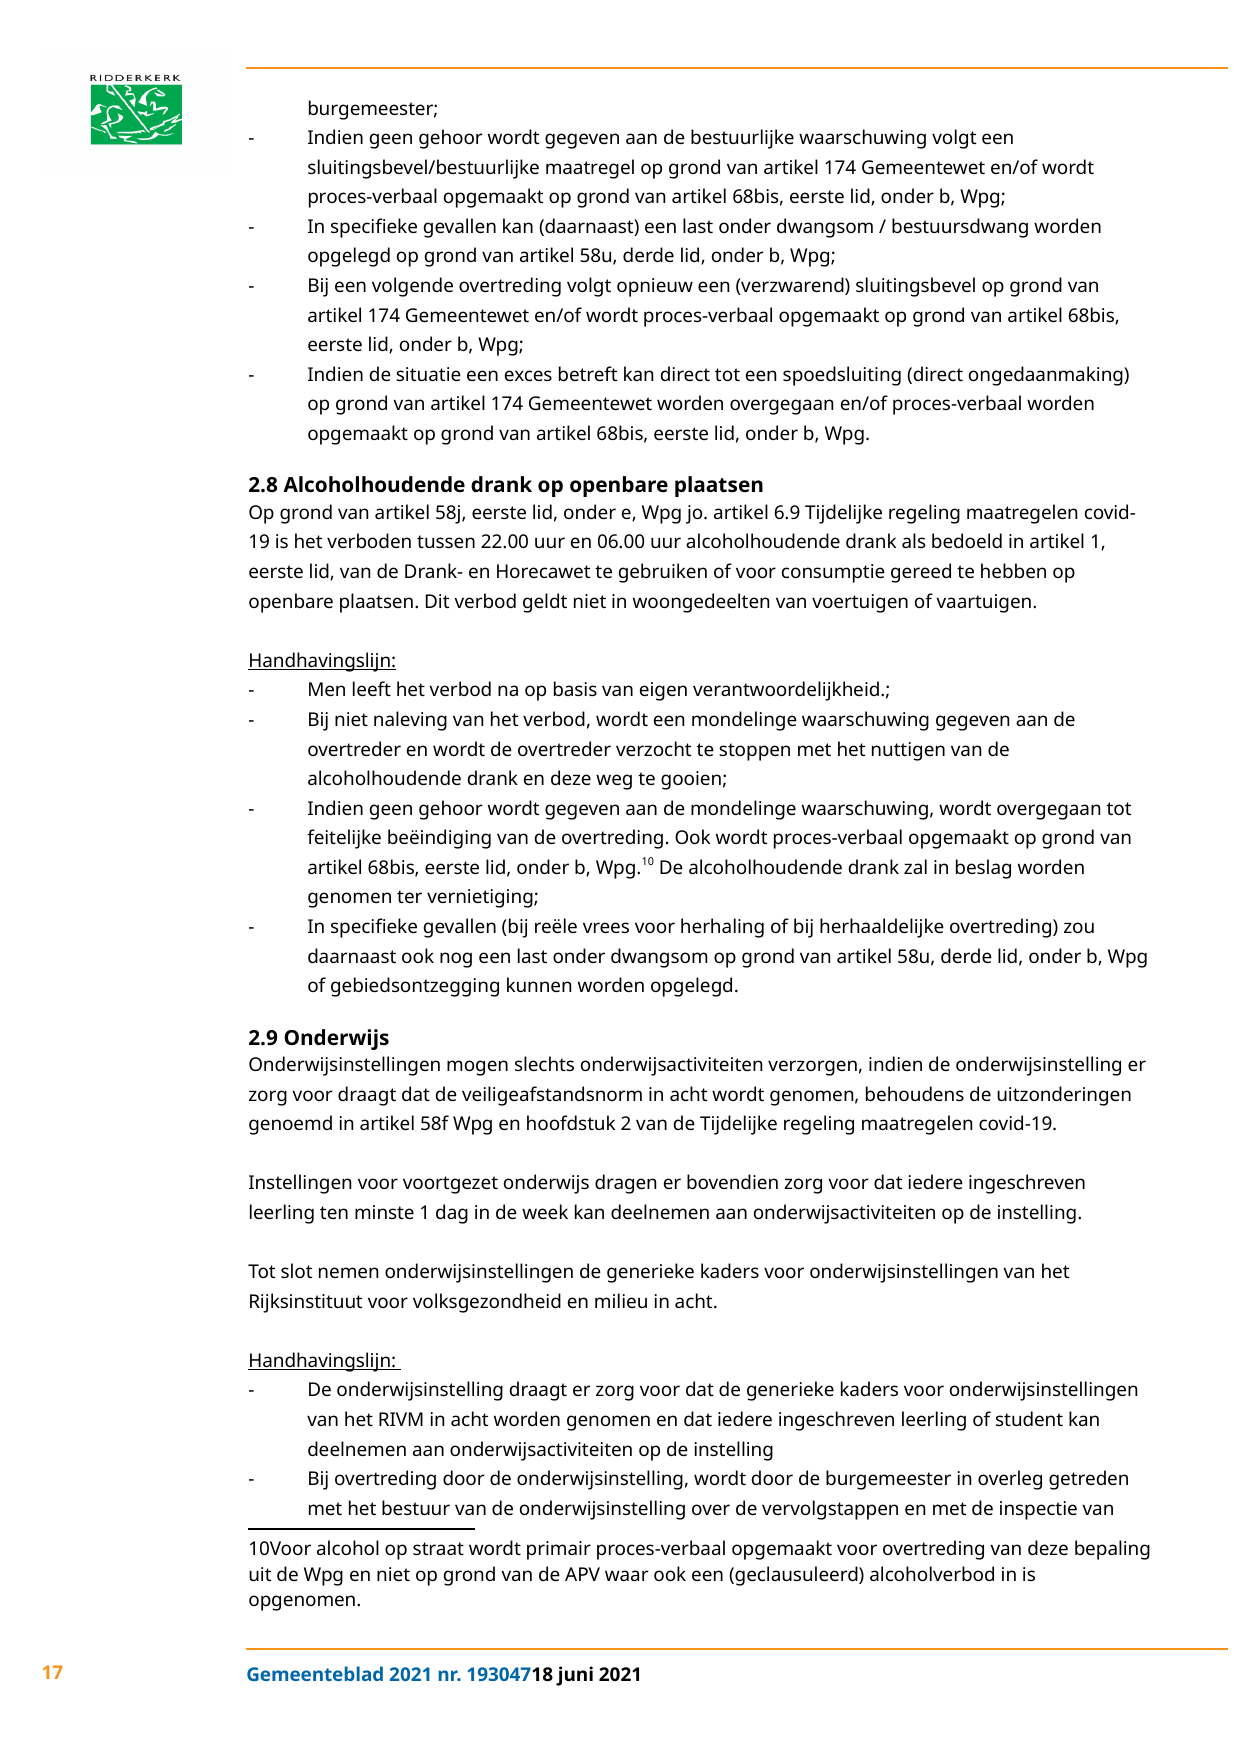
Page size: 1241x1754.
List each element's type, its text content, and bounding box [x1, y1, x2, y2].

list Men leeft het verbod na op basis van eigen verantwoordelijkheid.; [248, 677, 1152, 702]
text Instellingen voor voortgezet onderwijs dragen er bovendien zorg voor dat iedere ingeschreven leerling ten minste 1 dag in de week kan deelnemen aan onderwijsactiviteiten op de instelling. [248, 1169, 1152, 1225]
list Bij overtreding door de onderwijsinstelling, wordt door de burgemeester in overleg getreden met het bestuur van de onderwijsinstelling over de vervolgstappen en met de inspectie van [248, 1465, 1152, 1521]
text Tot slot nemen onderwijsinstellingen de generieke kaders voor onderwijsinstellingen van het Rijksinstituut voor volksgezondheid en milieu in acht. [248, 1258, 1152, 1314]
list Bij niet naleving van het verbod, wordt een mondelinge waarschuwing gegeven aan de overtreder en wordt de overtreder verzocht te stoppen met het nuttigen van de alcoholhoudende drank en deze weg te gooien; [248, 706, 1152, 791]
list Indien geen gehoor wordt gegeven aan de mondelinge waarschuwing, wordt overgegaan tot feitelijke beëindiging van de overtreding. Ook wordt proces-verbaal opgemaakt op grond van artikel 68bis, eerste lid, onder b, Wpg. De alcoholhoudende drank zal in beslag worden genomen ter vernietiging; [248, 795, 1152, 909]
list In specifieke gevallen (bij reële vrees voor herhaling of bij herhaaldelijke overtreding) zou daarnaast ook nog een last onder dwangsom op grond van artikel 58u, derde lid, onder b, Wpg of gebiedsontzegging kunnen worden opgelegd. [248, 913, 1152, 998]
picture [41, 47, 231, 172]
list Indien geen gehoor wordt gegeven aan de bestuurlijke waarschuwing volgt een sluitingsbevel/bestuurlijke maatregel op grond van artikel 174 Gemeentewet en/of wordt proces-verbaal opgemaakt op grond van artikel 68bis, eerste lid, onder b, Wpg; [248, 124, 1152, 209]
text 2.9 Onderwijs [248, 1023, 1152, 1051]
text Op grond van artikel 58j, eerste lid, onder e, Wpg jo. artikel 6.9 Tijdelijke regeling maatregelen covid-19 is het verboden tussen 22.00 uur en 06.00 uur alcoholhoudende drank als bedoeld in artikel 1, eerste lid, van de Drank- en Horecawet te gebruiken of voor consumptie gereed te hebben op openbare plaatsen. Dit verbod geldt niet in woongedeelten van voertuigen of vaartuigen. [248, 499, 1152, 613]
list Bij een volgende overtreding volgt opnieuw een (verzwarend) sluitingsbevel op grond van artikel 174 Gemeentewet en/of wordt proces-verbaal opgemaakt op grond van artikel 68bis, eerste lid, onder b, Wpg; [248, 272, 1152, 357]
text Onderwijsinstellingen mogen slechts onderwijsactiviteiten verzorgen, indien de onderwijsinstelling er zorg voor draagt dat de veiligeafstandsnorm in acht wordt genomen, behoudens de uitzonderingen genoemd in artikel 58f Wpg en hoofdstuk 2 van de Tijdelijke regeling maatregelen covid-19. [248, 1051, 1152, 1136]
text Handhavingslijn: [248, 1347, 1152, 1373]
list De onderwijsinstelling draagt er zorg voor dat de generieke kaders voor onderwijsinstellingen van het RIVM in acht worden genomen en dat iedere ingeschreven leerling of student kan deelnemen aan onderwijsactiviteiten op de instelling [248, 1377, 1152, 1462]
text 2.8 Alcoholhoudende drank op openbare plaatsen [248, 471, 1152, 499]
list In specifieke gevallen kan (daarnaast) een last onder dwangsom / bestuursdwang worden opgelegd op grond van artikel 58u, derde lid, onder b, Wpg; [248, 213, 1152, 268]
text Handhavingslijn: [248, 647, 1152, 673]
list Voor alcohol op straat wordt primair proces-verbaal opgemaakt voor overtreding van deze bepaling uit de Wpg en niet op grond van de APV waar ook een (geclausuleerd) alcoholverbod in is opgenomen. [248, 1535, 1152, 1612]
list burgemeester; [248, 95, 1152, 121]
list Indien de situatie een exces betreft kan direct tot een spoedsluiting (direct ongedaanmaking) op grond van artikel 174 Gemeentewet worden overgegaan en/of proces-verbaal worden opgemaakt op grond van artikel 68bis, eerste lid, onder b, Wpg. [248, 361, 1152, 446]
